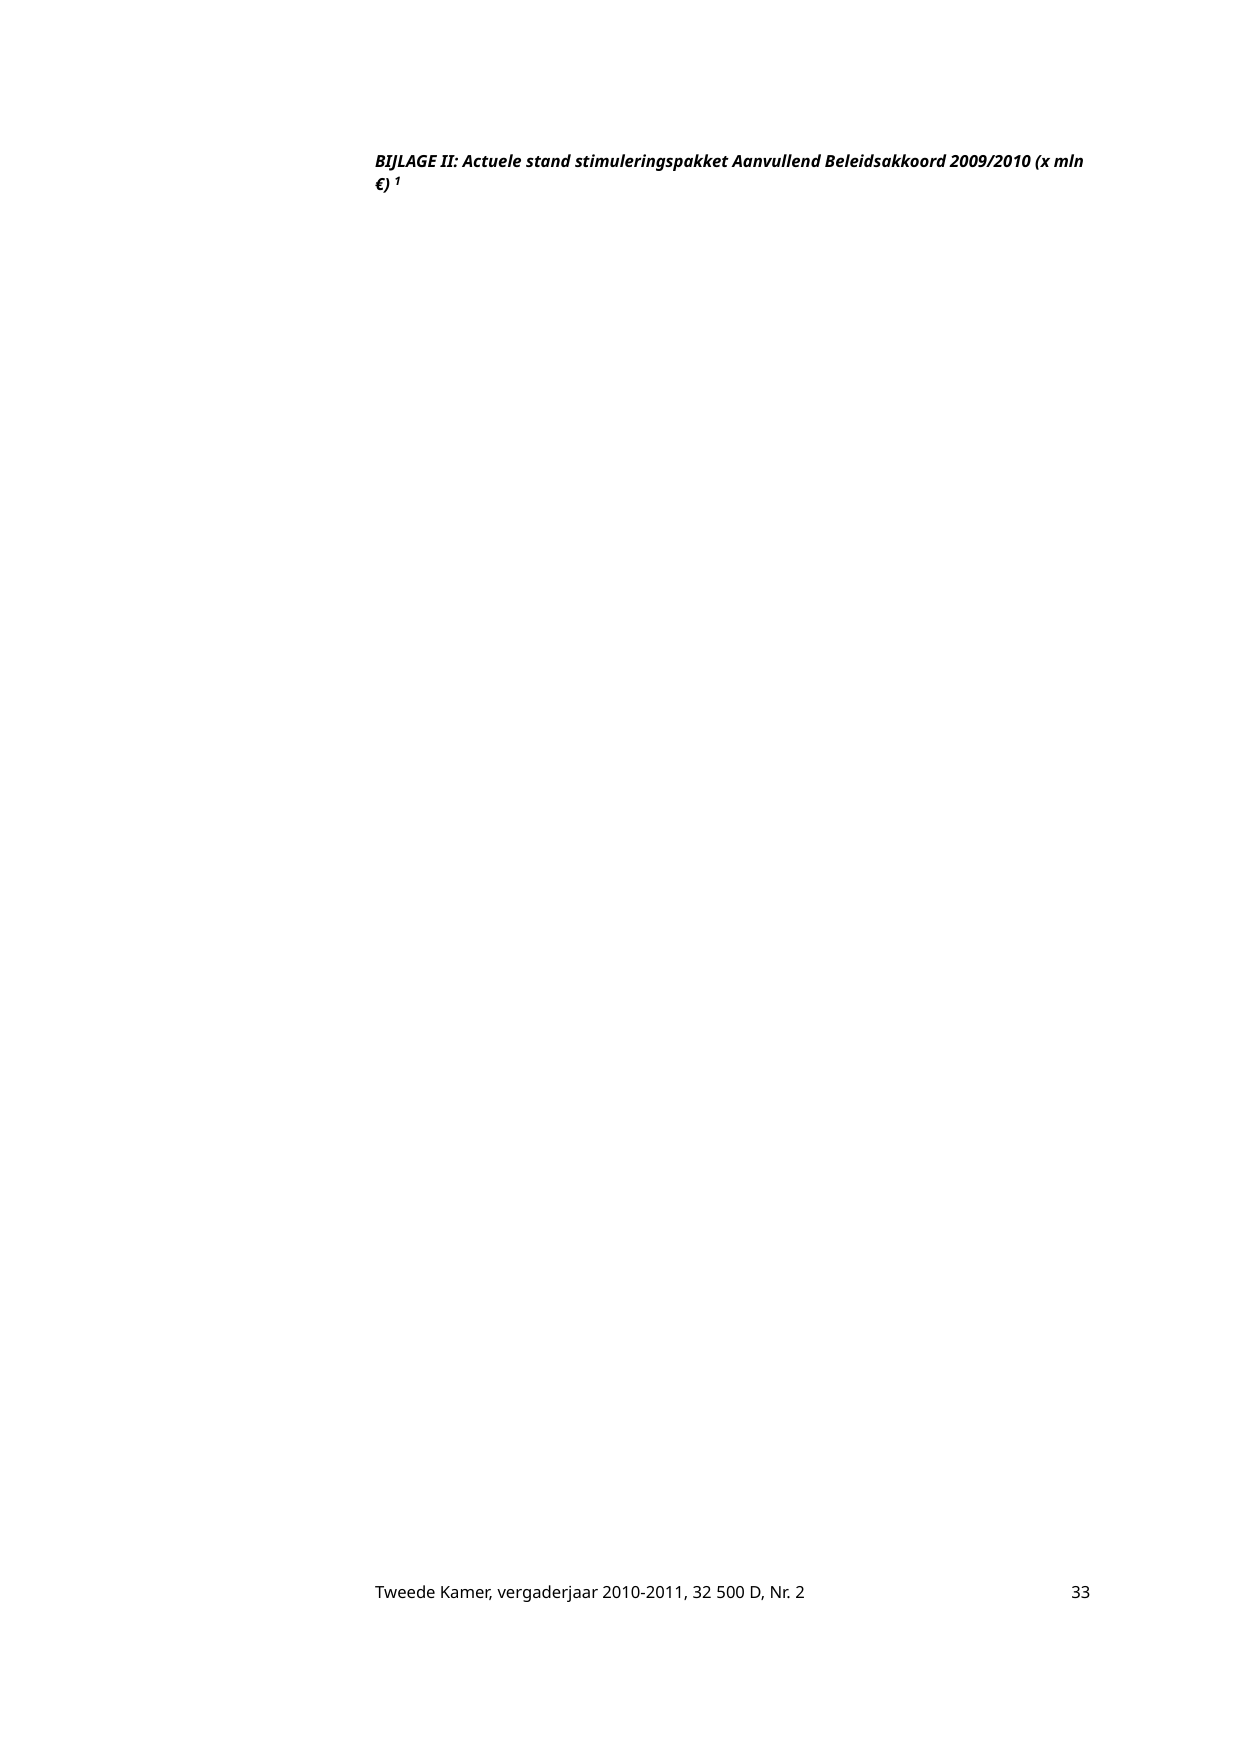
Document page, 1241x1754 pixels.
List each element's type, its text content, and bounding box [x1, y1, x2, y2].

text BIJLAGE II: Actuele stand stimuleringspakket Aanvullend Beleidsakkoord 2009/2010 (x mln €) 1 [375, 150, 1090, 195]
